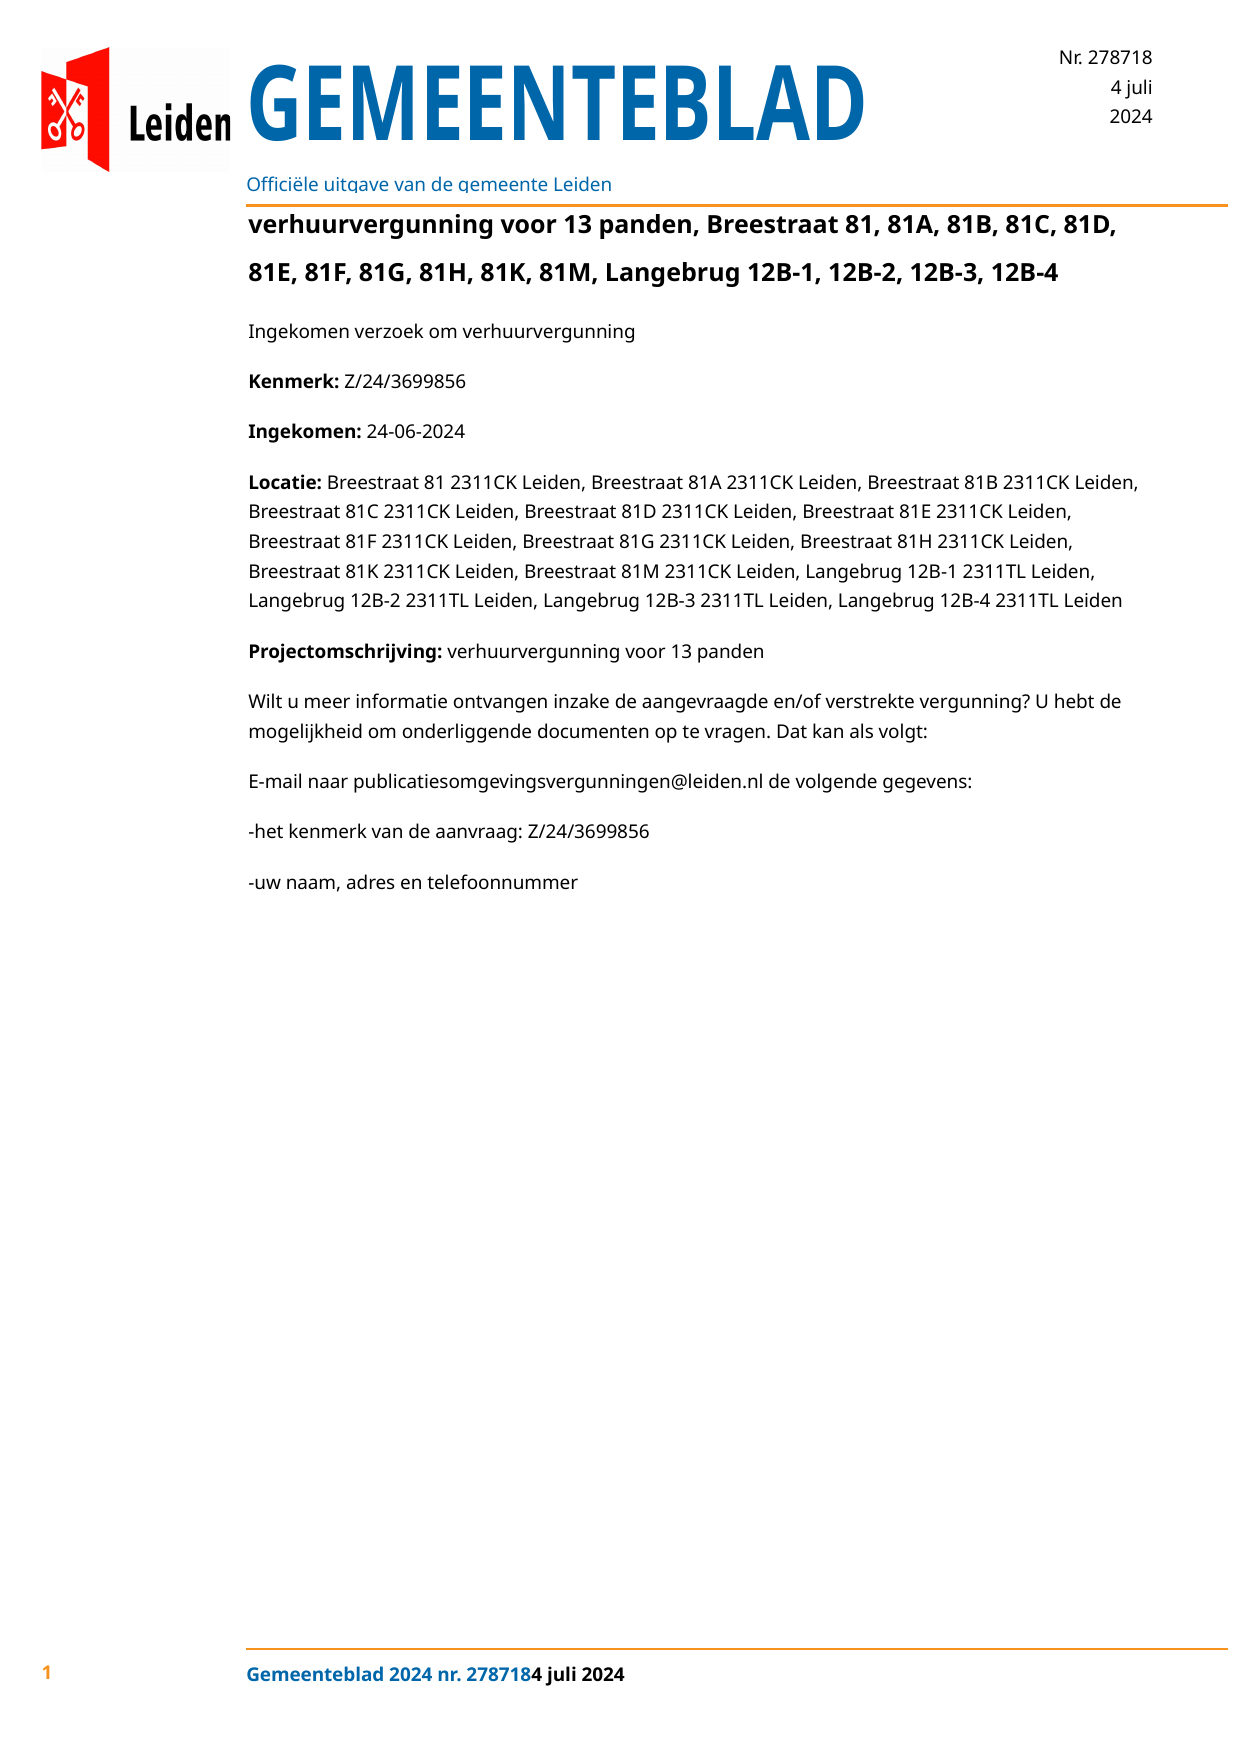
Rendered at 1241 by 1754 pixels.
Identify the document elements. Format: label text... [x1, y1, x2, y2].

text -uw naam, adres en telefoonnummer [248, 869, 1152, 895]
text Wilt u meer informatie ontvangen inzake de aangevraagde en/of verstrekte vergunning? U hebt de mogelijkheid om onderliggende documenten op te vragen. Dat kan als volgt: [248, 688, 1152, 744]
text Projectomschrijving: verhuurvergunning voor 13 panden [248, 638, 1152, 664]
picture [41, 47, 231, 172]
text Kenmerk: Z/24/3699856 [248, 368, 1152, 394]
text verhuurvergunning voor 13 panden, Breestraat 81, 81A, 81B, 81C, 81D, 81E, 81F, 81G, 81H, 81K, 81M, Langebrug 12B-1, 12B-2, 12B-3, 12B-4 [248, 207, 1152, 288]
text -het kenmerk van de aanvraag: Z/24/3699856 [248, 819, 1152, 844]
text Locatie: Breestraat 81 2311CK Leiden, Breestraat 81A 2311CK Leiden, Breestraat 81B 2311CK Leiden, Breestraat 81C 2311CK Leiden, Breestraat 81D 2311CK Leiden, Breestraat 81E 2311CK Leiden, Breestraat 81F 2311CK Leiden, Breestraat 81G 2311CK Leiden, Breestraat 81H 2311CK Leiden, Breestraat 81K 2311CK Leiden, Breestraat 81M 2311CK Leiden, Langebrug 12B-1 2311TL Leiden, Langebrug 12B-2 2311TL Leiden, Langebrug 12B-3 2311TL Leiden, Langebrug 12B-4 2311TL Leiden [248, 469, 1152, 613]
text E-mail naar publicatiesomgevingsvergunningen@leiden.nl de volgende gegevens: [248, 768, 1152, 794]
text Ingekomen verzoek om verhuurvergunning [248, 318, 1152, 344]
text Ingekomen: 24-06-2024 [248, 419, 1152, 444]
